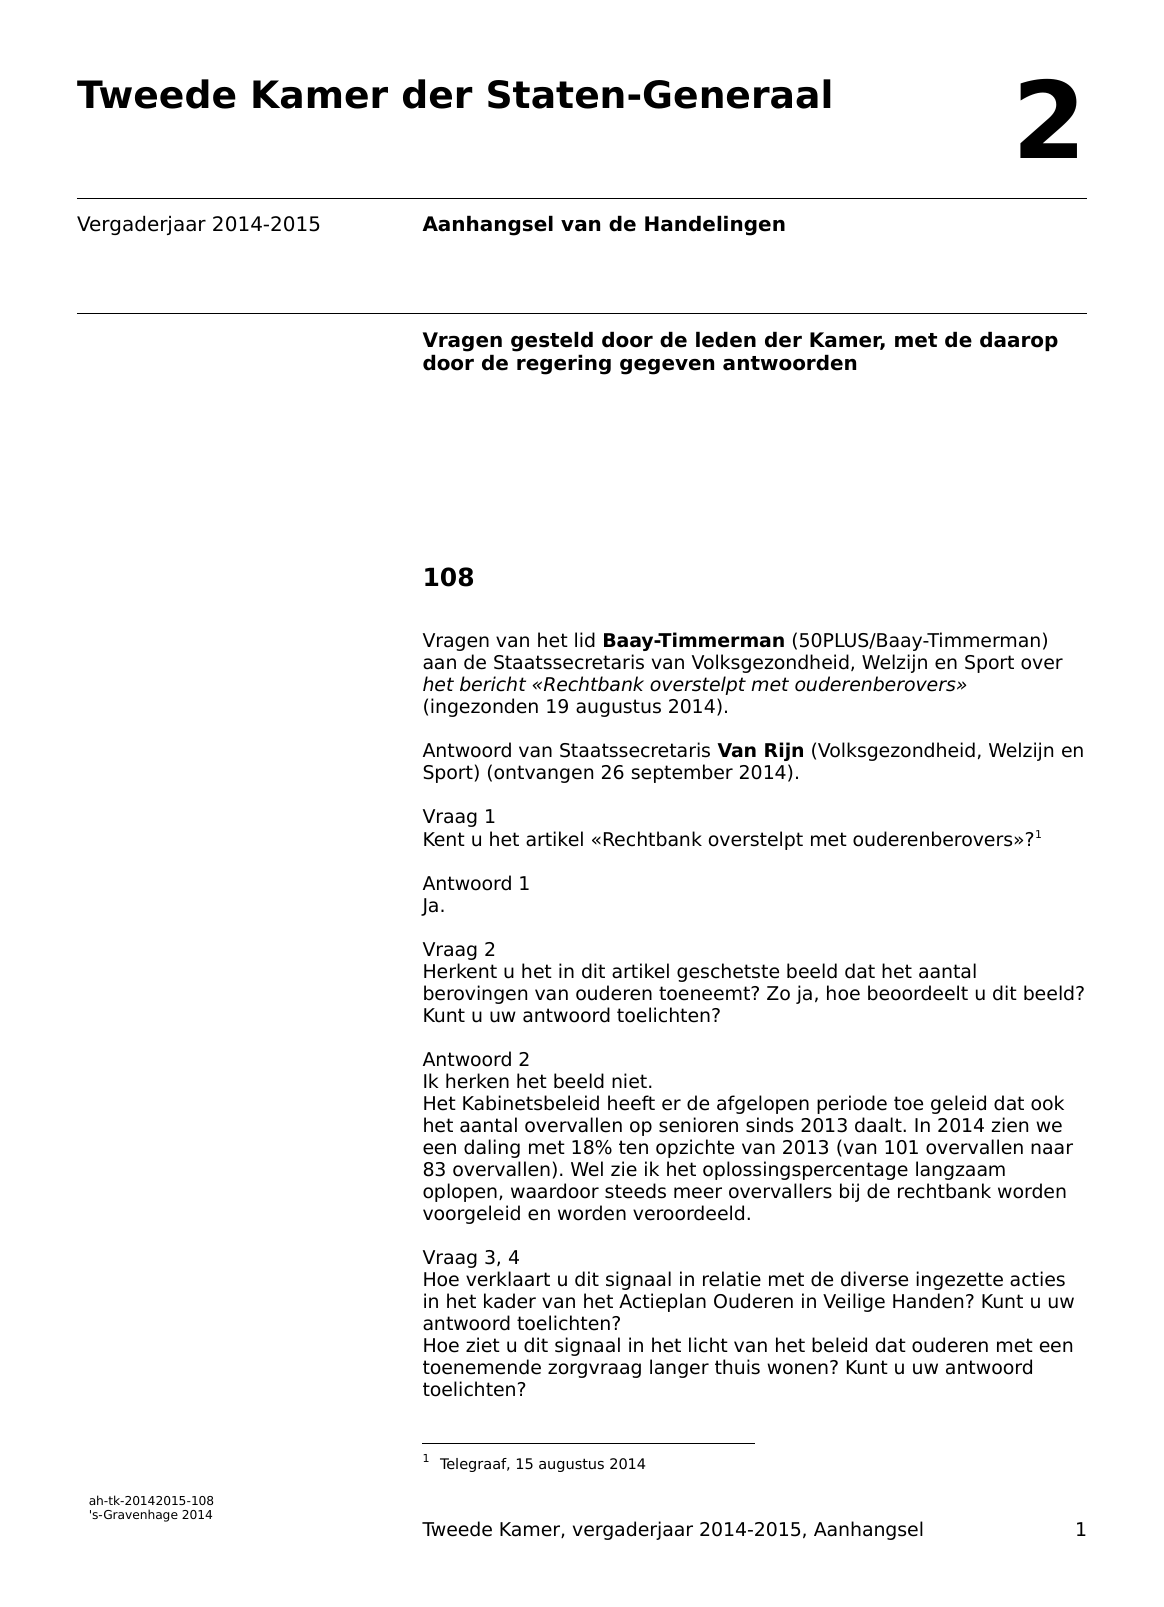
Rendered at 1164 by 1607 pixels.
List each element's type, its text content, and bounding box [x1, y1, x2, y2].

text Ik herken het beeld niet. [422, 1071, 1087, 1093]
table_cell Vragen gesteld door de leden der Kamer, met de daarop door de regering gegeven antwoorden [422, 314, 1087, 375]
text Vraag 3, 4 [422, 1247, 1087, 1269]
text Kent u het artikel «Rechtbank overstelpt met ouderenberovers»? [422, 828, 1087, 850]
text ah-tk-20142015-108 [88, 1494, 323, 1508]
text Antwoord 1 [422, 873, 1087, 894]
text Hoe verklaart u dit signaal in relatie met de diverse ingezette acties in het kader van het Actieplan Ouderen in Veilige Handen? Kunt u uw antwoord toelichten? [422, 1269, 1087, 1335]
text Vraag 1 [422, 806, 1087, 828]
table_cell Vergaderjaar 2014-2015 [77, 199, 422, 313]
table_cell Aanhangsel van de Handelingen [422, 199, 1087, 313]
table_header Tweede Kamer der Staten-Generaal [77, 59, 886, 198]
text Het Kabinetsbeleid heeft er de afgelopen periode toe geleid dat ook het aantal overvallen op senioren sinds 2013 daalt. In 2014 zien we een daling met 18% ten opzichte van 2013 (van 101 overvallen naar 83 overvallen). Wel zie ik het oplossingspercentage langzaam oplopen, waardoor steeds meer overvallers bij de rechtbank worden voorgeleid en worden veroordeeld. [422, 1093, 1087, 1225]
table_cell [77, 314, 422, 375]
text 108 [422, 563, 1087, 592]
text Antwoord 2 [422, 1049, 1087, 1071]
text Hoe ziet u dit signaal in het licht van het beleid dat ouderen met een toenemende zorgvraag langer thuis wonen? Kunt u uw antwoord toelichten? [422, 1335, 1087, 1401]
text Ja. [422, 894, 1087, 917]
text Herkent u het in dit artikel geschetste beeld dat het aantal berovingen van ouderen toeneemt? Zo ja, hoe beoordeelt u dit beeld? Kunt u uw antwoord toelichten? [422, 961, 1087, 1027]
text Telegraaf, 15 augustus 2014 [422, 1452, 1087, 1474]
text Vragen van het lid Baay-Timmerman (50PLUS/Baay-Timmerman) aan de Staatssecretaris van Volksgezondheid, Welzijn en Sport over het bericht «Rechtbank overstelpt met ouderenberovers» (ingezonden 19 augustus 2014). [422, 630, 1087, 718]
text Vraag 2 [422, 939, 1087, 961]
text 's-Gravenhage 2014 [88, 1508, 323, 1522]
table_header 2 [886, 59, 1087, 198]
text Antwoord van Staatssecretaris Van Rijn (Volksgezondheid, Welzijn en Sport) (ontvangen 26 september 2014). [422, 740, 1087, 784]
